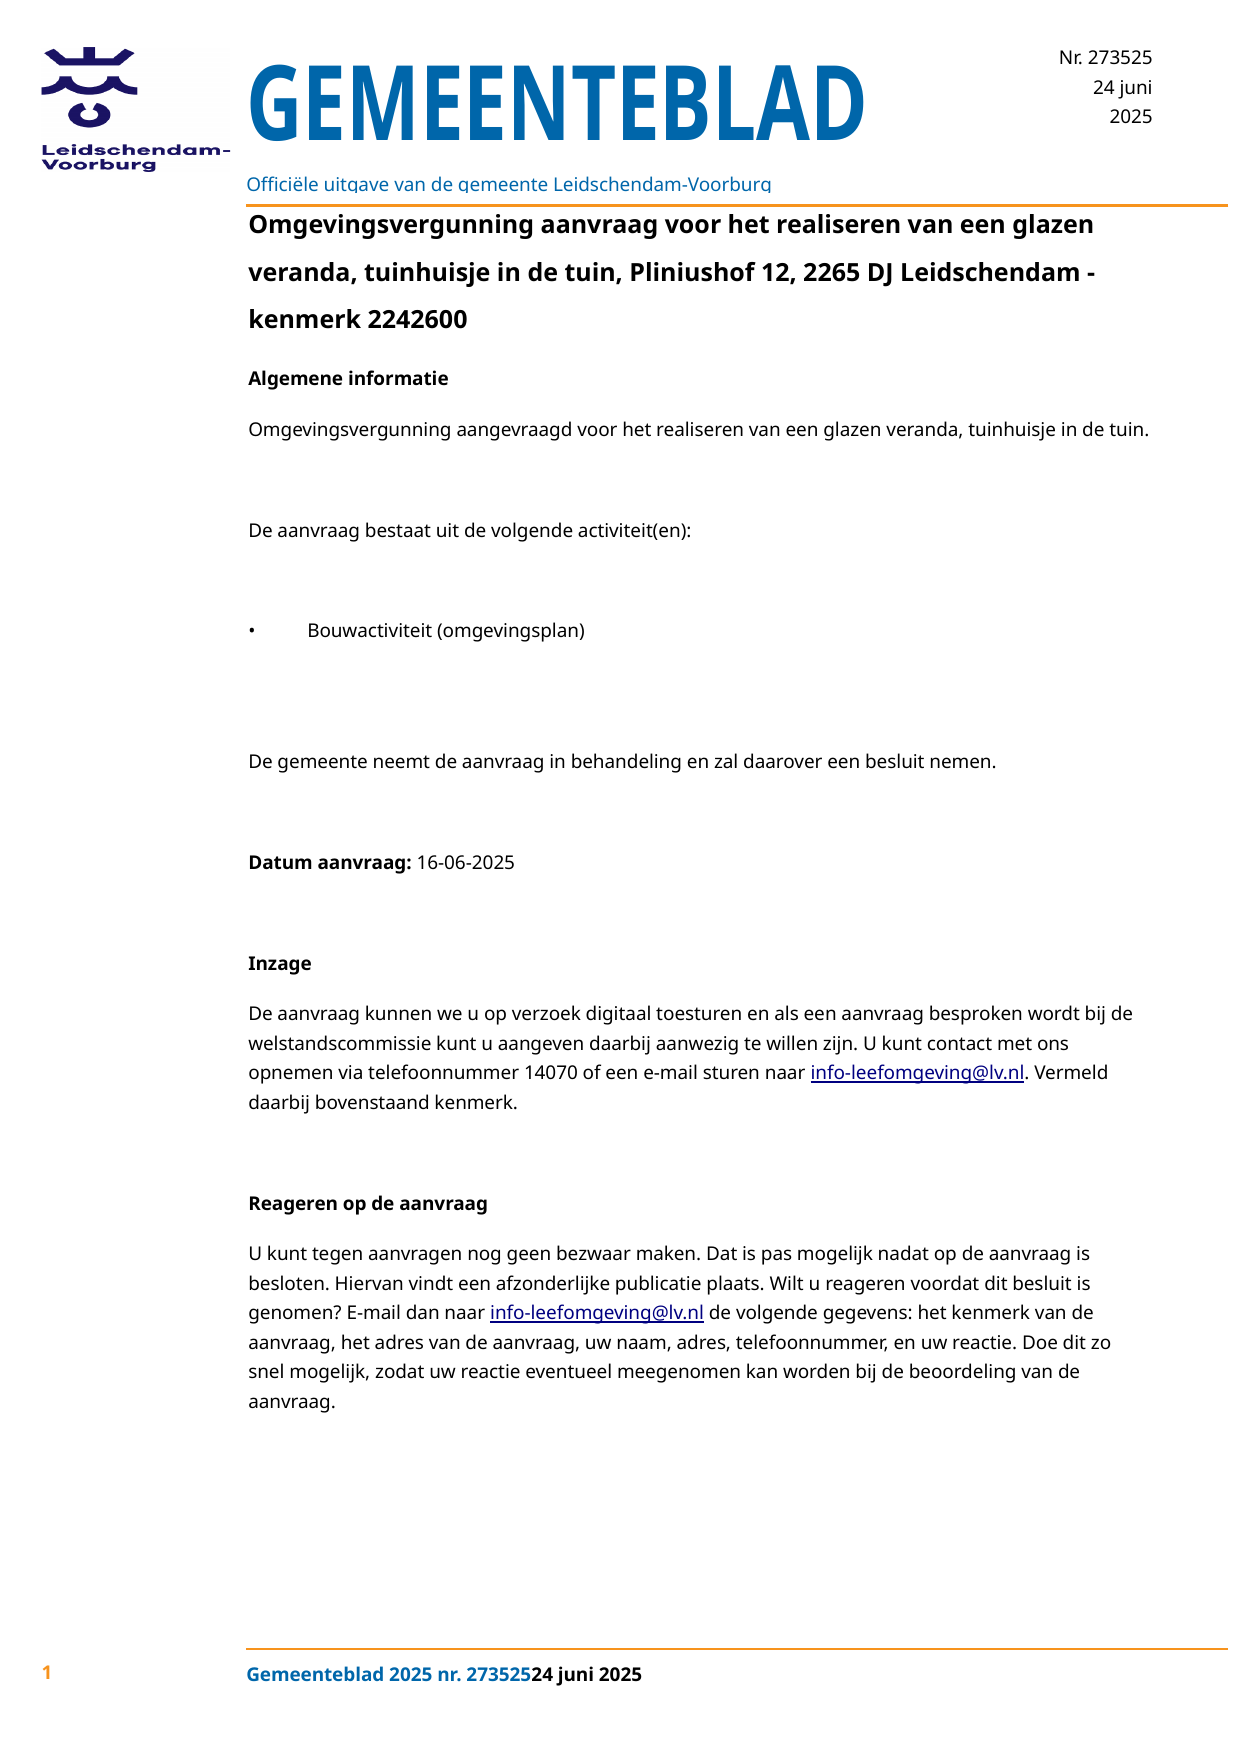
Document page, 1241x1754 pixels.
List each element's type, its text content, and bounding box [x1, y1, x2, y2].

text De gemeente neemt de aanvraag in behandeling en zal daarover een besluit nemen. [248, 748, 1152, 774]
text U kunt tegen aanvragen nog geen bezwaar maken. Dat is pas mogelijk nadat op de aanvraag is besloten. Hiervan vindt een afzonderlijke publicatie plaats. Wilt u reageren voordat dit besluit is genomen? E-mail dan naar info-leefomgeving@lv.nl de volgende gegevens: het kenmerk van de aanvraag, het adres van de aanvraag, uw naam, adres, telefoonnummer, en uw reactie. Doe dit zo snel mogelijk, zodat uw reactie eventueel meegenomen kan worden bij de beoordeling van de aanvraag. [248, 1240, 1152, 1414]
text Algemene informatie [248, 366, 1152, 391]
text Inzage [248, 950, 1152, 975]
picture [41, 47, 231, 172]
text Reageren op de aanvraag [248, 1190, 1152, 1215]
text Omgevingsvergunning aangevraagd voor het realiseren van een glazen veranda, tuinhuisje in de tuin. [248, 416, 1152, 442]
text Datum aanvraag: 16-06-2025 [248, 849, 1152, 874]
text De aanvraag kunnen we u op verzoek digitaal toesturen en als een aanvraag besproken wordt bij de welstandscommissie kunt u aangeven daarbij aanwezig te willen zijn. U kunt contact met ons opnemen via telefoonnummer 14070 of een e-mail sturen naar info-leefomgeving@lv.nl. Vermeld daarbij bovenstaand kenmerk. [248, 1000, 1152, 1114]
text De aanvraag bestaat uit de volgende activiteit(en): [248, 517, 1152, 542]
text Omgevingsvergunning aanvraag voor het realiseren van een glazen veranda, tuinhuisje in de tuin, Pliniushof 12, 2265 DJ Leidschendam - kenmerk 2242600 [248, 207, 1152, 336]
list Bouwactiviteit (omgevingsplan) [248, 618, 1152, 643]
